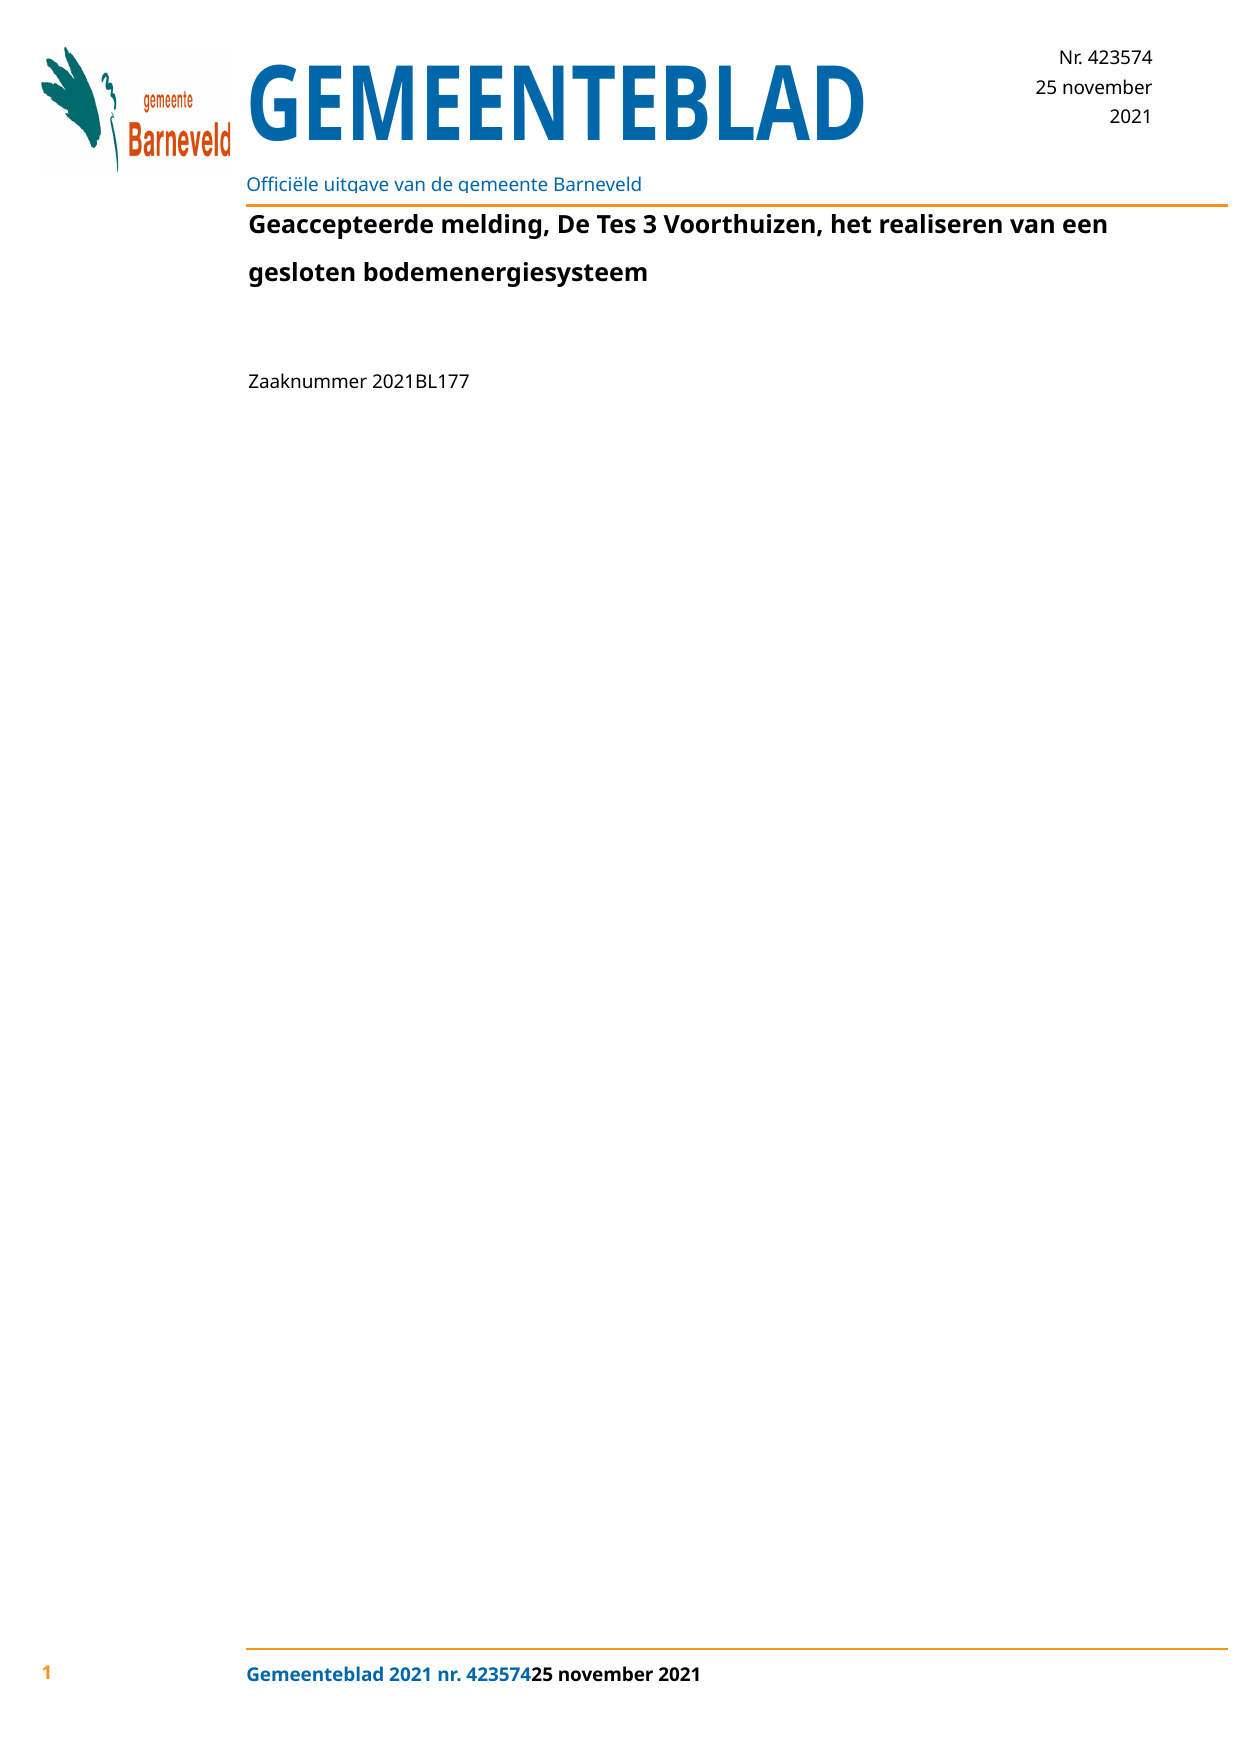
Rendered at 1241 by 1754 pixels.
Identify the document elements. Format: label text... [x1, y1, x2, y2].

text Geaccepteerde melding, De Tes 3 Voorthuizen, het realiseren van een gesloten bodemenergiesysteem [248, 207, 1152, 288]
text Zaaknummer 2021BL177 [248, 368, 1152, 394]
picture [41, 47, 231, 172]
